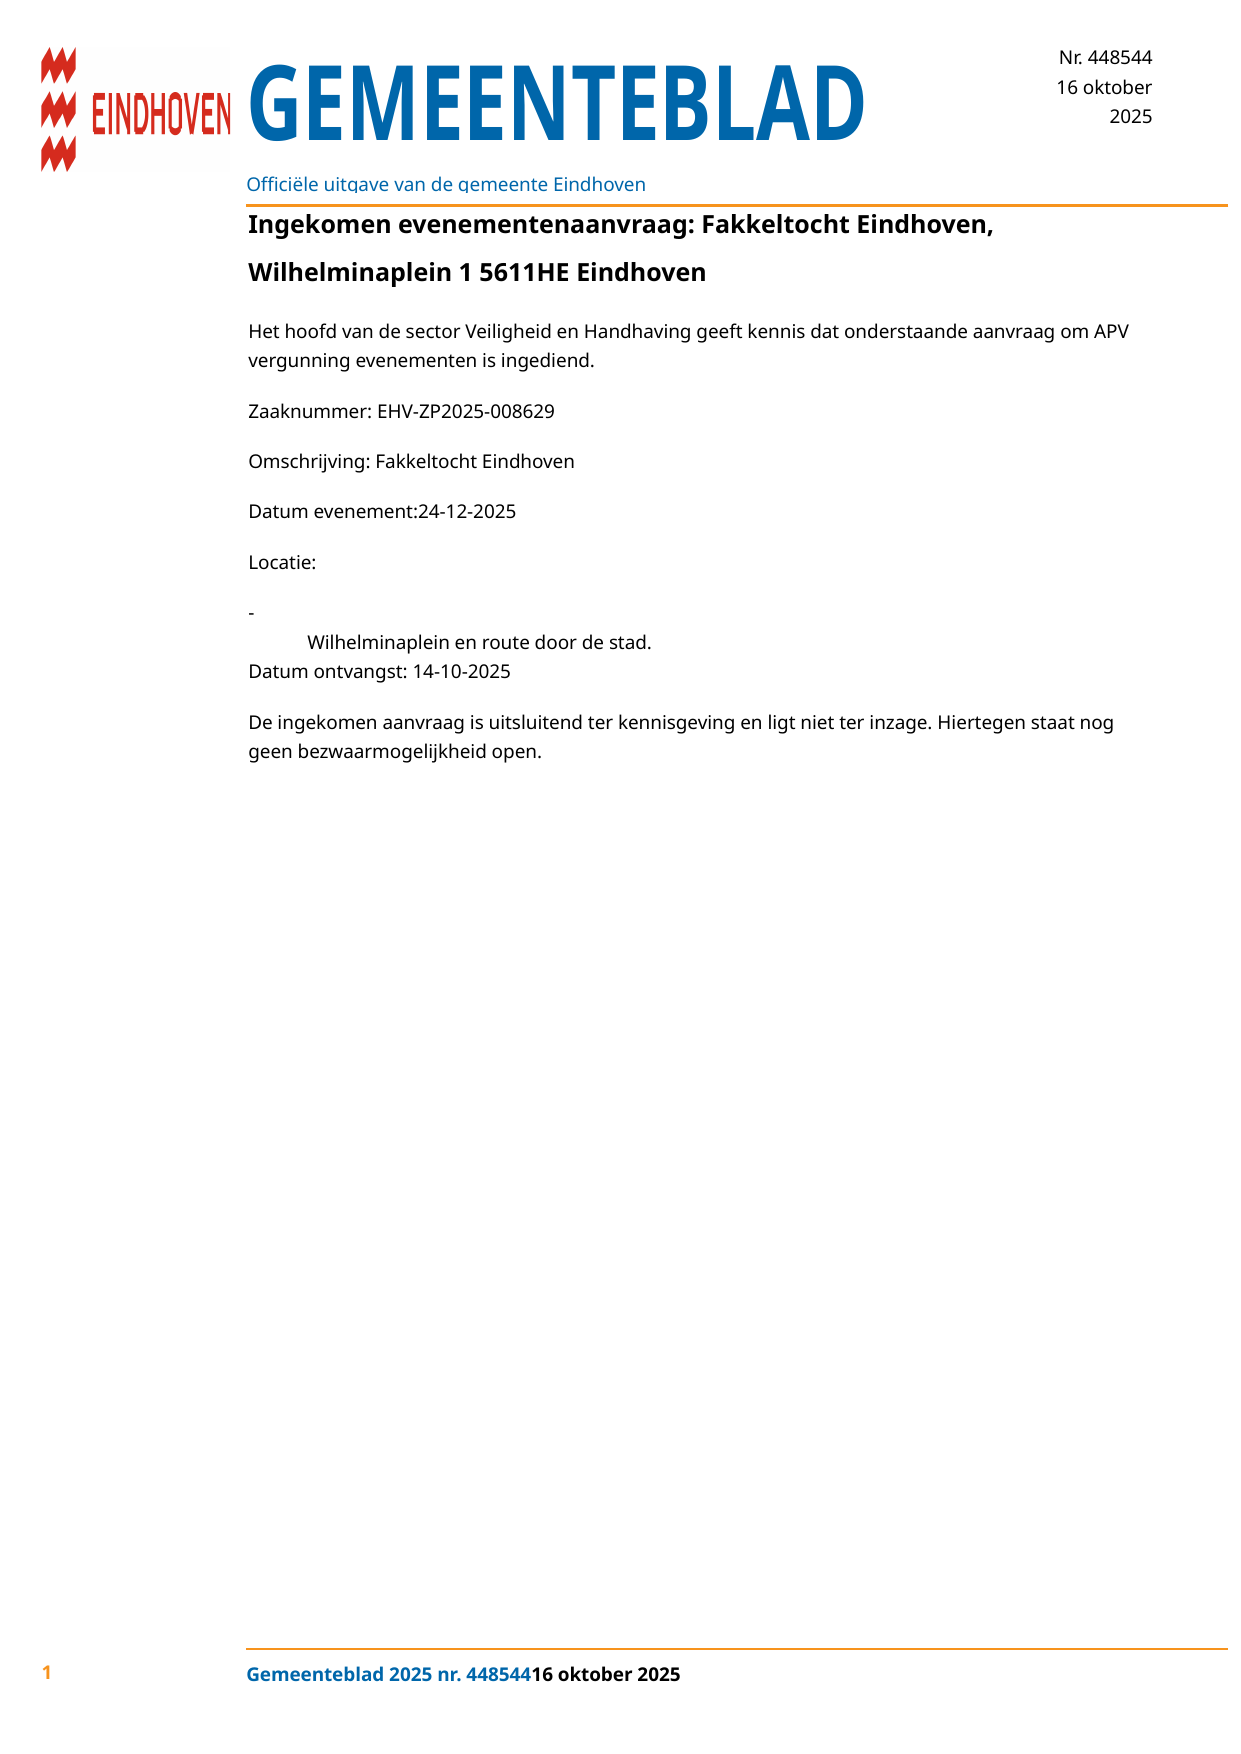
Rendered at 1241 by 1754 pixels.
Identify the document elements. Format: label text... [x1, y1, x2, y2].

text Omschrijving: Fakkeltocht Eindhoven [248, 448, 1152, 474]
text Ingekomen evenementenaanvraag: Fakkeltocht Eindhoven, Wilhelminaplein 1 5611HE Eindhoven [248, 207, 1152, 288]
picture [41, 47, 231, 172]
text Zaaknummer: EHV-ZP2025-008629 [248, 398, 1152, 424]
text Datum ontvangst: 14-10-2025 [248, 659, 1152, 684]
text Datum evenement:24-12-2025 [248, 499, 1152, 524]
text Het hoofd van de sector Veiligheid en Handhaving geeft kennis dat onderstaande aanvraag om APV vergunning evenementen is ingediend. [248, 318, 1152, 373]
text De ingekomen aanvraag is uitsluitend ter kennisgeving en ligt niet ter inzage. Hiertegen staat nog geen bezwaarmogelijkheid open. [248, 709, 1152, 764]
list Wilhelminaplein en route door de stad. [248, 629, 1152, 655]
text Locatie: [248, 549, 1152, 575]
